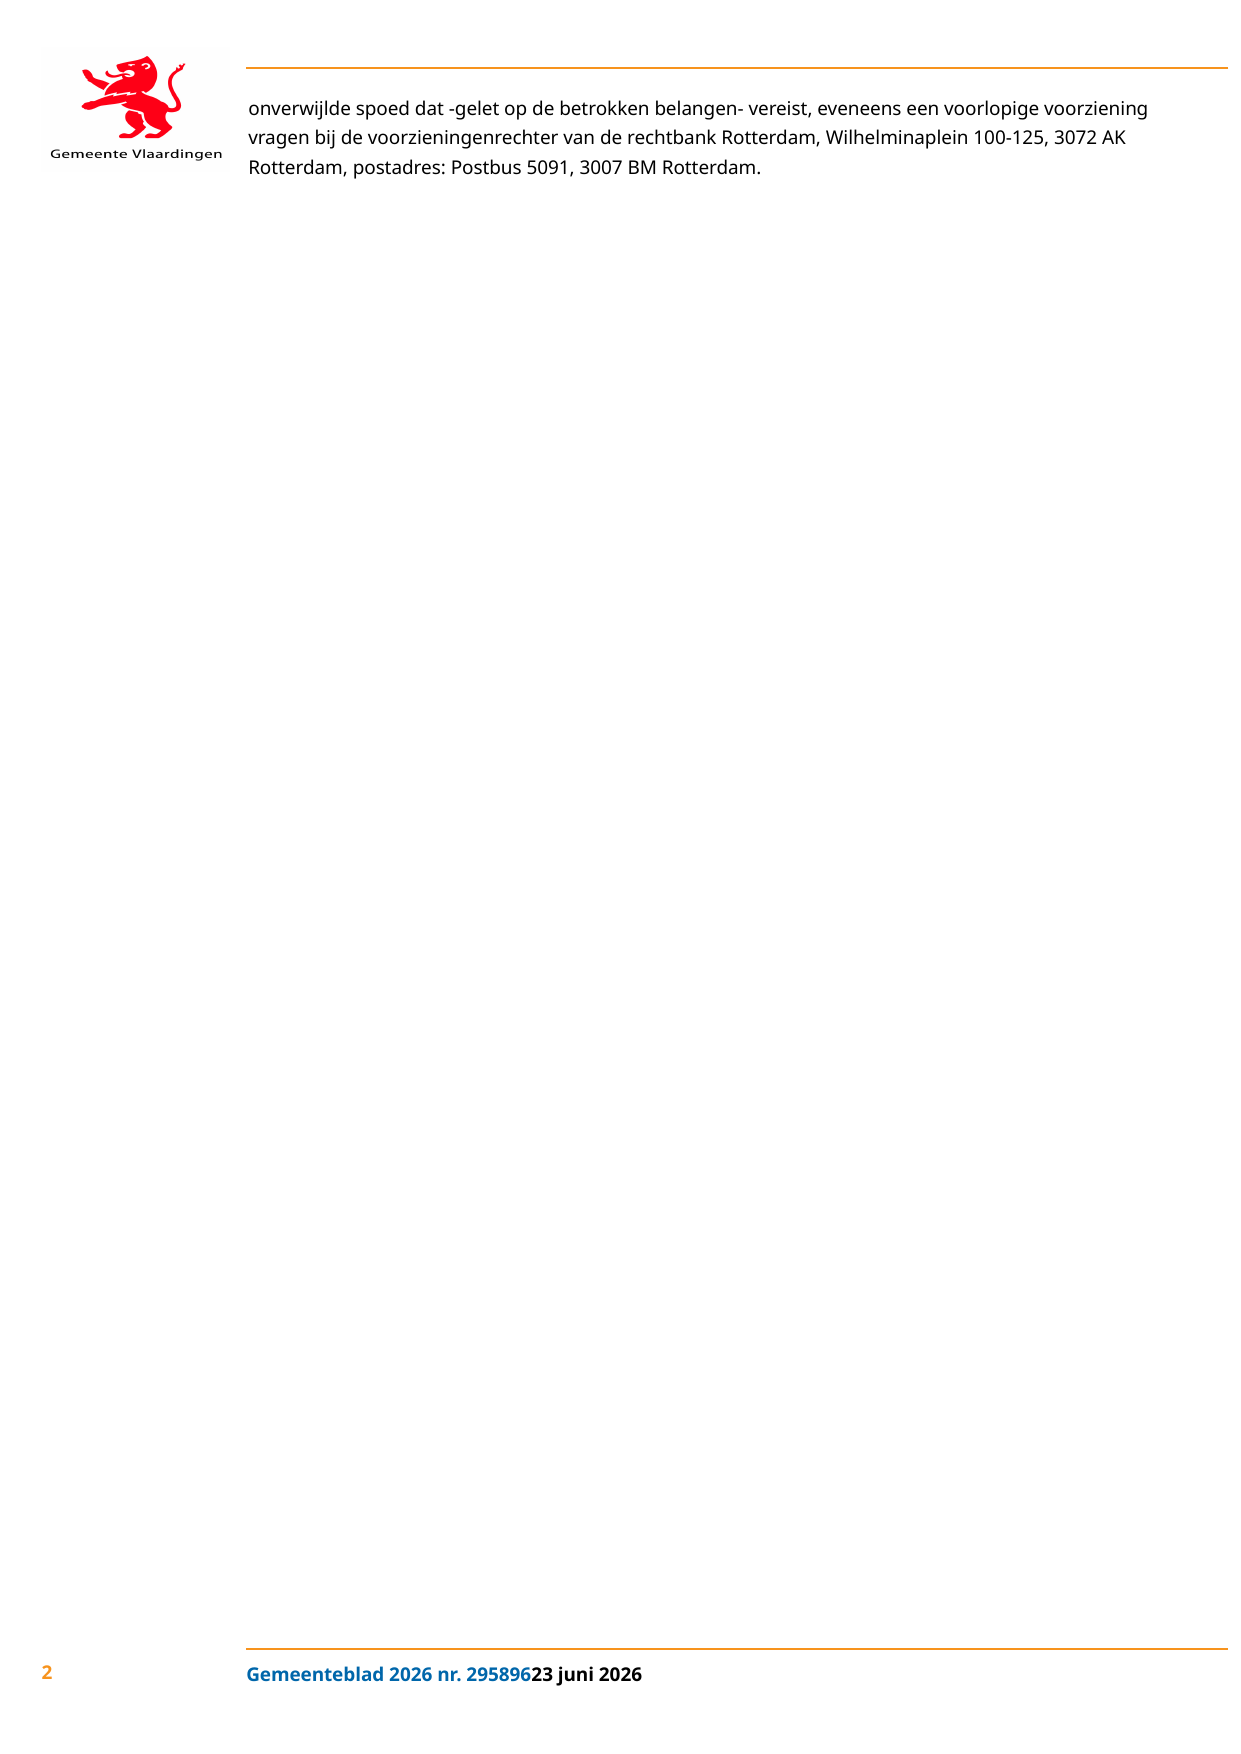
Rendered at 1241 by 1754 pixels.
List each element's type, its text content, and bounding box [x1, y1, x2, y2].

text onverwijlde spoed dat -gelet op de betrokken belangen- vereist, eveneens een voorlopige voorziening vragen bij de voorzieningenrechter van de rechtbank Rotterdam, Wilhelminaplein 100-125, 3072 AK Rotterdam, postadres: Postbus 5091, 3007 BM Rotterdam. [248, 95, 1152, 180]
picture [41, 47, 231, 172]
